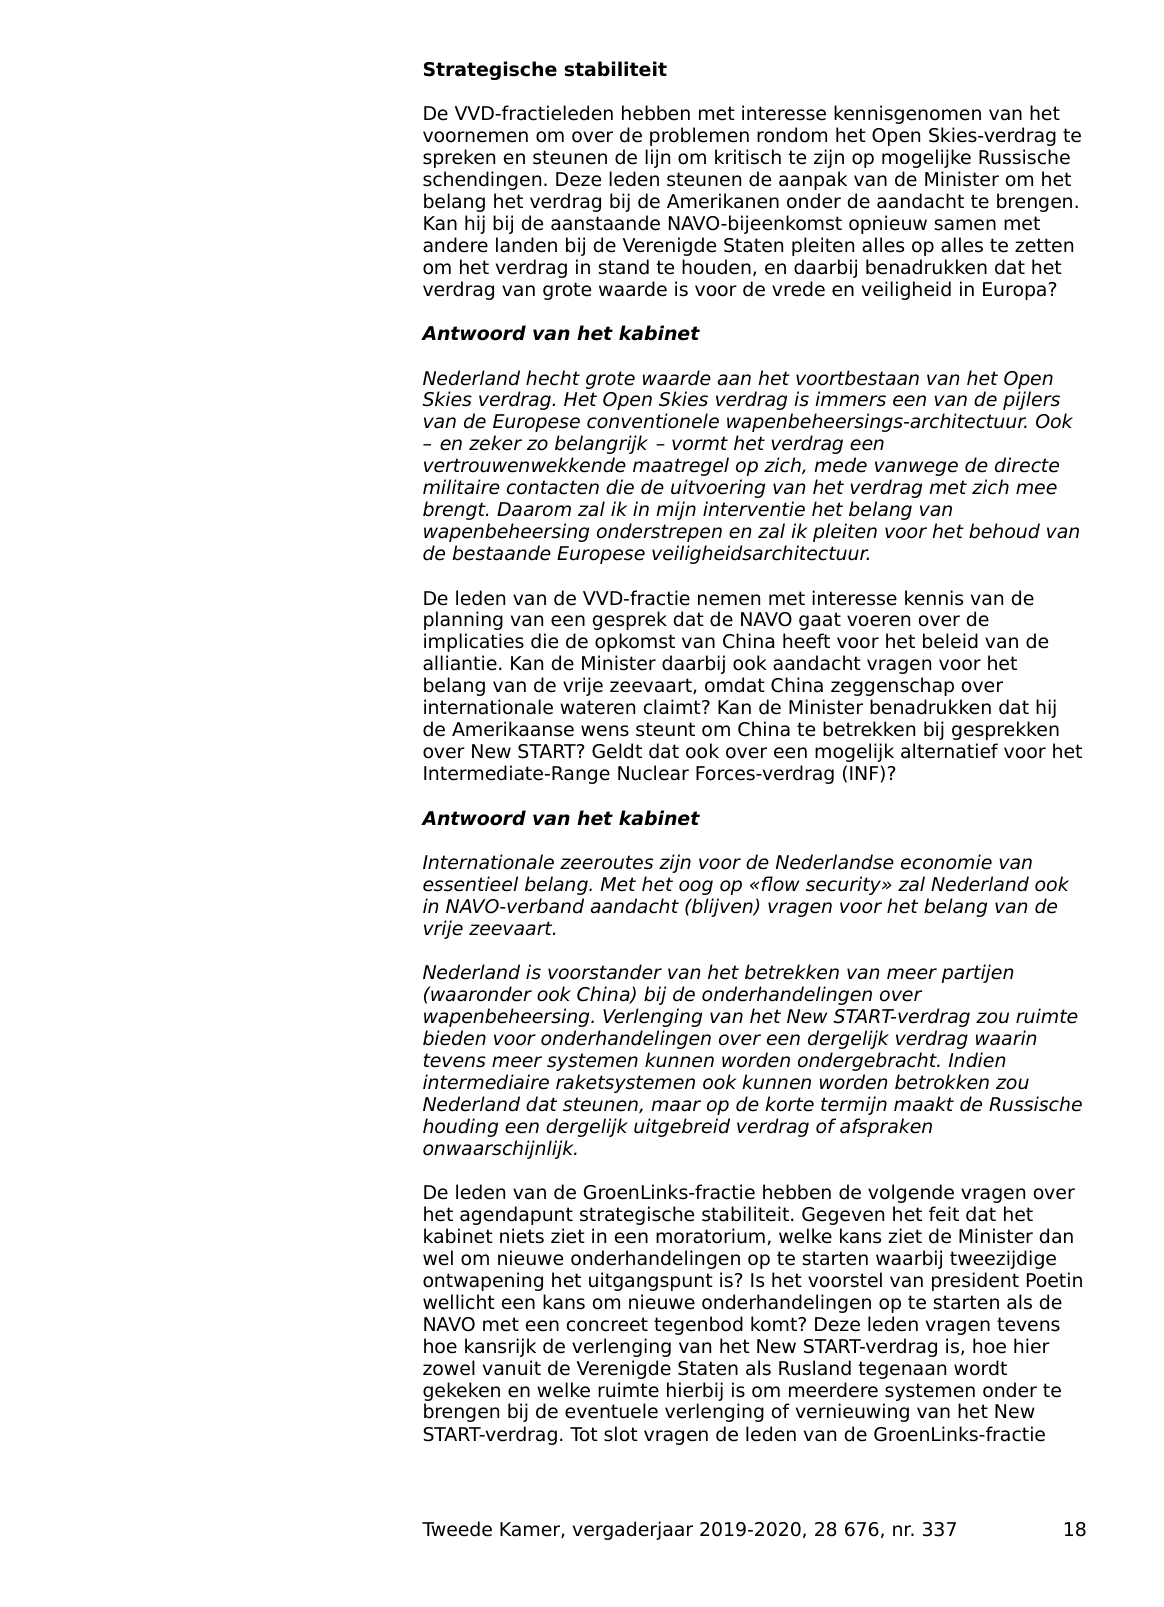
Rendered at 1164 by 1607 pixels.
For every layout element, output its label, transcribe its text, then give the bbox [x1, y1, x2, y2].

text De leden van de GroenLinks-fractie hebben de volgende vragen over het agendapunt strategische stabiliteit. Gegeven het feit dat het kabinet niets ziet in een moratorium, welke kans ziet de Minister dan wel om nieuwe onderhandelingen op te starten waarbij tweezijdige ontwapening het uitgangspunt is? Is het voorstel van president Poetin wellicht een kans om nieuwe onderhandelingen op te starten als de NAVO met een concreet tegenbod komt? Deze leden vragen tevens hoe kansrijk de verlenging van het New START-verdrag is, hoe hier zowel vanuit de Verenigde Staten als Rusland tegenaan wordt gekeken en welke ruimte hierbij is om meerdere systemen onder te brengen bij de eventuele verlenging of vernieuwing van het New START-verdrag. Tot slot vragen de leden van de GroenLinks-fractie [422, 1182, 1087, 1445]
subtitle Antwoord van het kabinet [422, 323, 1087, 345]
text Nederland is voorstander van het betrekken van meer partijen (waaronder ook China) bij de onderhandelingen over wapenbeheersing. Verlenging van het New START-verdrag zou ruimte bieden voor onderhandelingen over een dergelijk verdrag waarin tevens meer systemen kunnen worden ondergebracht. Indien intermediaire raketsystemen ook kunnen worden betrokken zou Nederland dat steunen, maar op de korte termijn maakt de Russische houding een dergelijk uitgebreid verdrag of afspraken onwaarschijnlijk. [422, 962, 1087, 1159]
subtitle Strategische stabiliteit [422, 59, 1087, 81]
text De VVD-fractieleden hebben met interesse kennisgenomen van het voornemen om over de problemen rondom het Open Skies-verdrag te spreken en steunen de lijn om kritisch te zijn op mogelijke Russische schendingen. Deze leden steunen de aanpak van de Minister om het belang het verdrag bij de Amerikanen onder de aandacht te brengen. Kan hij bij de aanstaande NAVO-bijeenkomst opnieuw samen met andere landen bij de Verenigde Staten pleiten alles op alles te zetten om het verdrag in stand te houden, en daarbij benadrukken dat het verdrag van grote waarde is voor de vrede en veiligheid in Europa? [422, 103, 1087, 301]
subtitle Antwoord van het kabinet [422, 807, 1087, 829]
text Nederland hecht grote waarde aan het voortbestaan van het Open Skies verdrag. Het Open Skies verdrag is immers een van de pijlers van de Europese conventionele wapenbeheersings-architectuur. Ook – en zeker zo belangrijk – vormt het verdrag een vertrouwenwekkende maatregel op zich, mede vanwege de directe militaire contacten die de uitvoering van het verdrag met zich mee brengt. Daarom zal ik in mijn interventie het belang van wapenbeheersing onderstrepen en zal ik pleiten voor het behoud van de bestaande Europese veiligheidsarchitectuur. [422, 367, 1087, 565]
text De leden van de VVD-fractie nemen met interesse kennis van de planning van een gesprek dat de NAVO gaat voeren over de implicaties die de opkomst van China heeft voor het beleid van de alliantie. Kan de Minister daarbij ook aandacht vragen voor het belang van de vrije zeevaart, omdat China zeggenschap over internationale wateren claimt? Kan de Minister benadrukken dat hij de Amerikaanse wens steunt om China te betrekken bij gesprekken over New START? Geldt dat ook over een mogelijk alternatief voor het Intermediate-Range Nuclear Forces-verdrag (INF)? [422, 587, 1087, 785]
text Internationale zeeroutes zijn voor de Nederlandse economie van essentieel belang. Met het oog op «flow security» zal Nederland ook in NAVO-verband aandacht (blijven) vragen voor het belang van de vrije zeevaart. [422, 852, 1087, 939]
